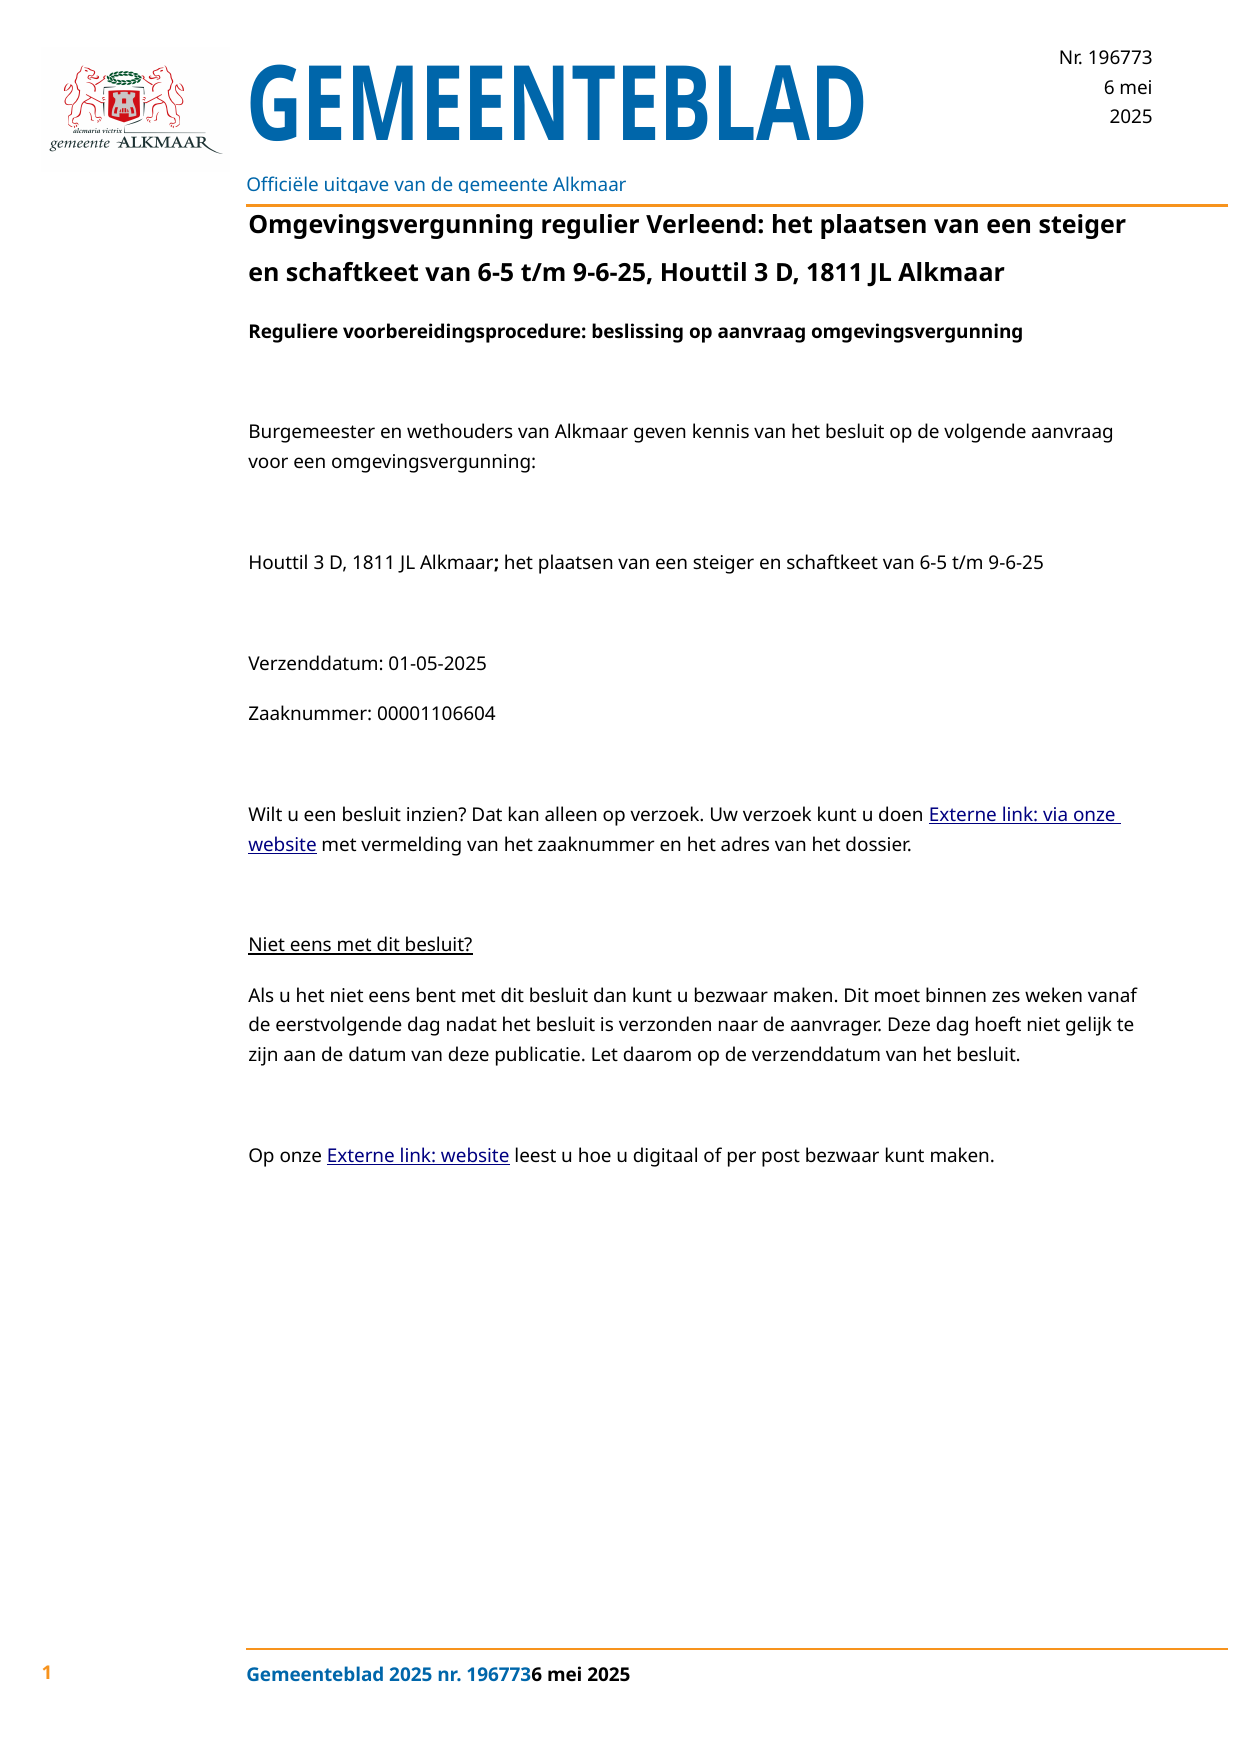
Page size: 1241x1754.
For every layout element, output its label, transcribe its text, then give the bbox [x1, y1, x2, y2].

text Op onze Externe link: website leest u hoe u digitaal of per post bezwaar kunt maken. [248, 1142, 1152, 1168]
text Als u het niet eens bent met dit besluit dan kunt u bezwaar maken. Dit moet binnen zes weken vanaf de eerstvolgende dag nadat het besluit is verzonden naar de aanvrager. Deze dag hoeft niet gelijk te zijn aan de datum van deze publicatie. Let daarom op de verzenddatum van het besluit. [248, 982, 1152, 1067]
text Reguliere voorbereidingsprocedure: beslissing op aanvraag omgevingsvergunning [248, 318, 1152, 344]
text Houttil 3 D, 1811 JL Alkmaar; het plaatsen van een steiger en schaftkeet van 6-5 t/m 9-6-25 [248, 549, 1152, 575]
picture [41, 47, 231, 172]
text Wilt u een besluit inzien? Dat kan alleen op verzoek. Uw verzoek kunt u doen Externe link: via onze website met vermelding van het zaaknummer en het adres van het dossier. [248, 801, 1152, 857]
text Verzenddatum: 01-05-2025 [248, 650, 1152, 676]
text Burgemeester en wethouders van Alkmaar geven kennis van het besluit op de volgende aanvraag voor een omgevingsvergunning: [248, 419, 1152, 474]
text Omgevingsvergunning regulier Verleend: het plaatsen van een steiger en schaftkeet van 6-5 t/m 9-6-25, Houttil 3 D, 1811 JL Alkmaar [248, 207, 1152, 288]
text Zaaknummer: 00001106604 [248, 700, 1152, 726]
text Niet eens met dit besluit? [248, 932, 1152, 957]
